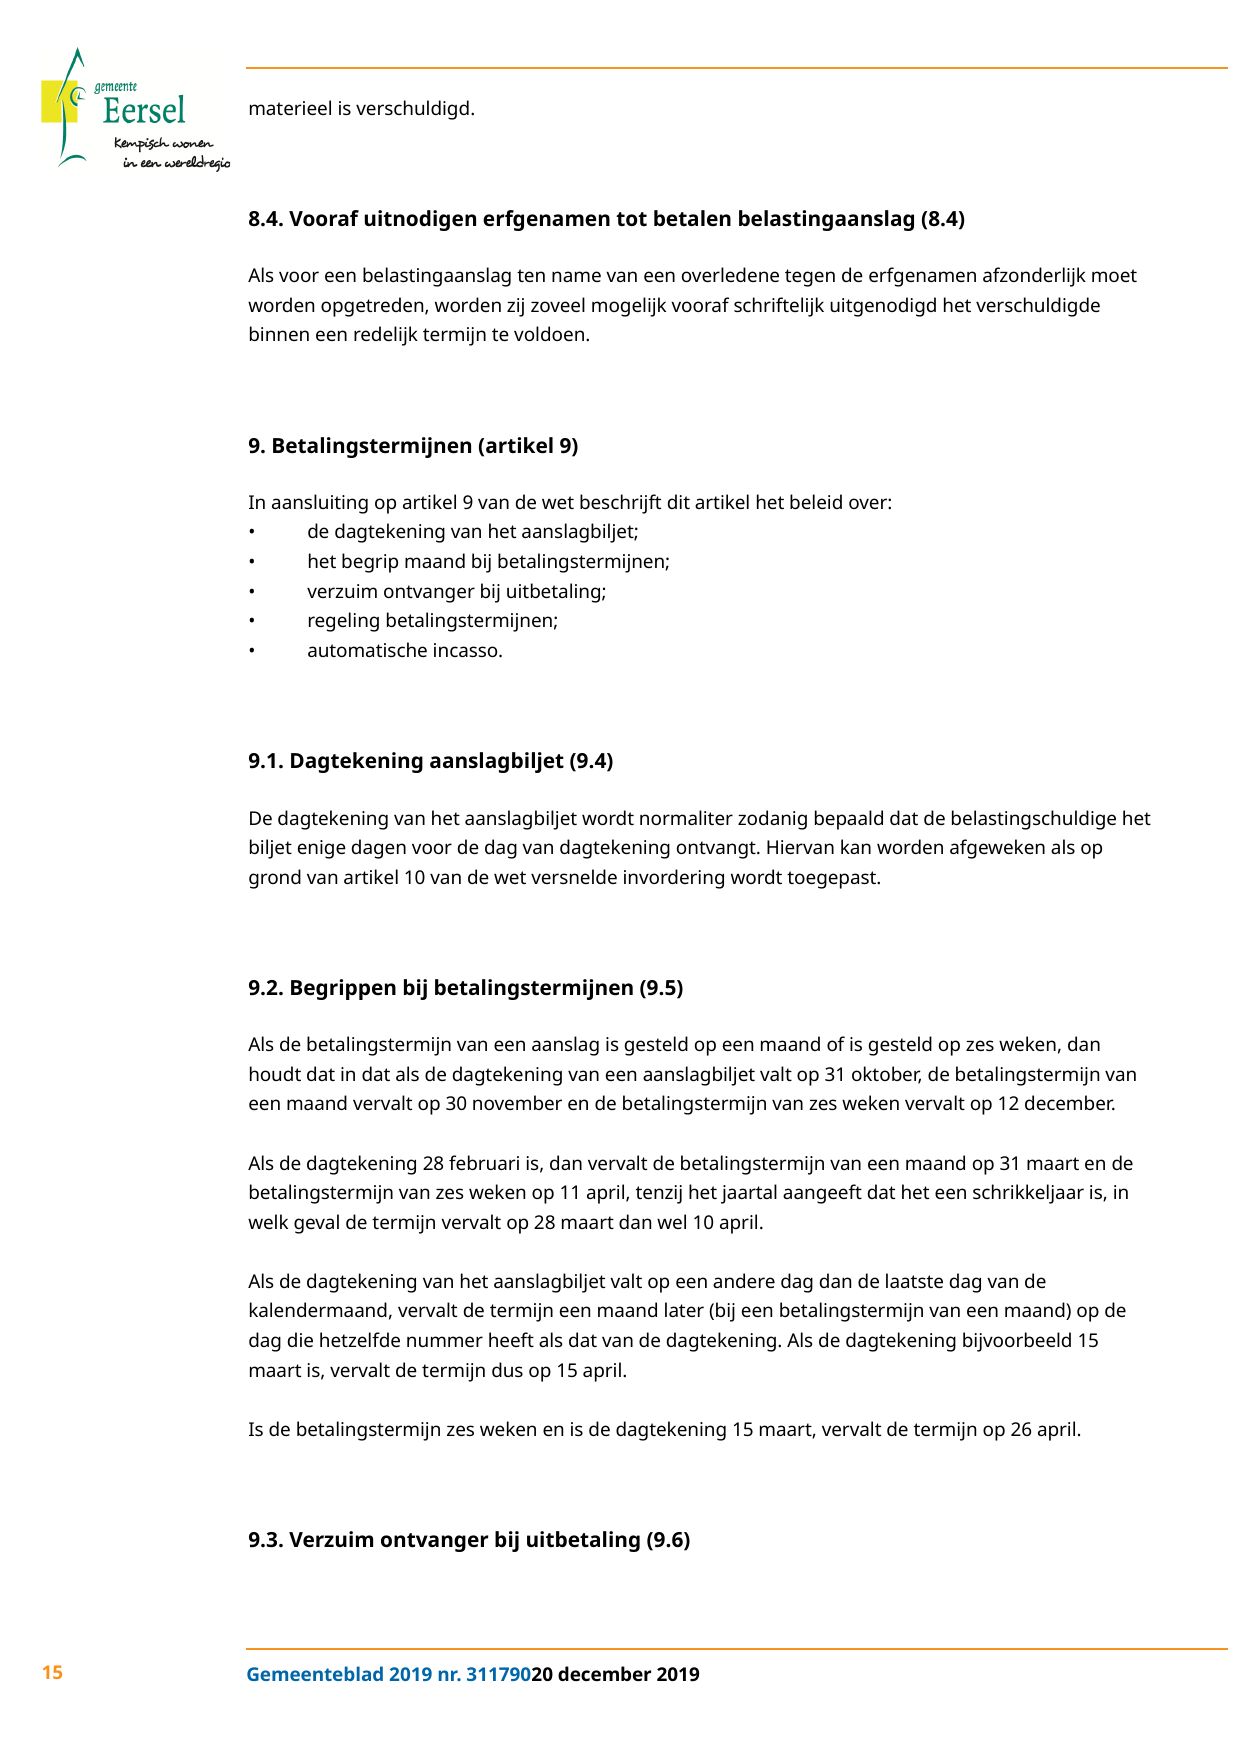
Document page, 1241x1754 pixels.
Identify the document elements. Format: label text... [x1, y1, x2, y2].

list het begrip maand bij betalingstermijnen; [248, 548, 1152, 574]
list automatische incasso. [248, 637, 1152, 663]
list regeling betalingstermijnen; [248, 607, 1152, 633]
text Als de dagtekening 28 februari is, dan vervalt de betalingstermijn van een maand op 31 maart en de betalingstermijn van zes weken op 11 april, tenzij het jaartal aangeeft dat het een schrikkeljaar is, in welk geval de termijn vervalt op 28 maart dan wel 10 april. [248, 1150, 1152, 1235]
text Is de betalingstermijn zes weken en is de dagtekening 15 maart, vervalt de termijn op 26 april. [248, 1416, 1152, 1442]
text Als de betalingstermijn van een aanslag is gesteld op een maand of is gesteld op zes weken, dan houdt dat in dat als de dagtekening van een aanslagbiljet valt op 31 oktober, de betalingstermijn van een maand vervalt op 30 november en de betalingstermijn van zes weken vervalt op 12 december. [248, 1031, 1152, 1116]
text 9.2. Begrippen bij betalingstermijnen (9.5) [248, 973, 1152, 1002]
text 8.4. Vooraf uitnodigen erfgenamen tot betalen belastingaanslag (8.4) [248, 204, 1152, 233]
text 9.1. Dagtekening aanslagbiljet (9.4) [248, 747, 1152, 775]
list de dagtekening van het aanslagbiljet; [248, 519, 1152, 544]
text 9. Betalingstermijnen (artikel 9) [248, 431, 1152, 459]
text Als voor een belastingaanslag ten name van een overledene tegen de erfgenamen afzonderlijk moet worden opgetreden, worden zij zoveel mogelijk vooraf schriftelijk uitgenodigd het verschuldigde binnen een redelijk termijn te voldoen. [248, 262, 1152, 347]
picture [41, 47, 231, 172]
text Als de dagtekening van het aanslagbiljet valt op een andere dag dan de laatste dag van de kalendermaand, vervalt de termijn een maand later (bij een betalingstermijn van een maand) op de dag die hetzelfde nummer heeft als dat van de dagtekening. Als de dagtekening bijvoorbeeld 15 maart is, vervalt de termijn dus op 15 april. [248, 1268, 1152, 1383]
text De dagtekening van het aanslagbiljet wordt normaliter zodanig bepaald dat de belastingschuldige het biljet enige dagen voor de dag van dagtekening ontvangt. Hiervan kan worden afgeweken als op grond van artikel 10 van de wet versnelde invordering wordt toegepast. [248, 805, 1152, 889]
text materieel is verschuldigd. [248, 95, 1152, 121]
text In aansluiting op artikel 9 van de wet beschrijft dit artikel het beleid over: [248, 489, 1152, 515]
text 9.3. Verzuim ontvanger bij uitbetaling (9.6) [248, 1526, 1152, 1554]
list verzuim ontvanger bij uitbetaling; [248, 578, 1152, 604]
